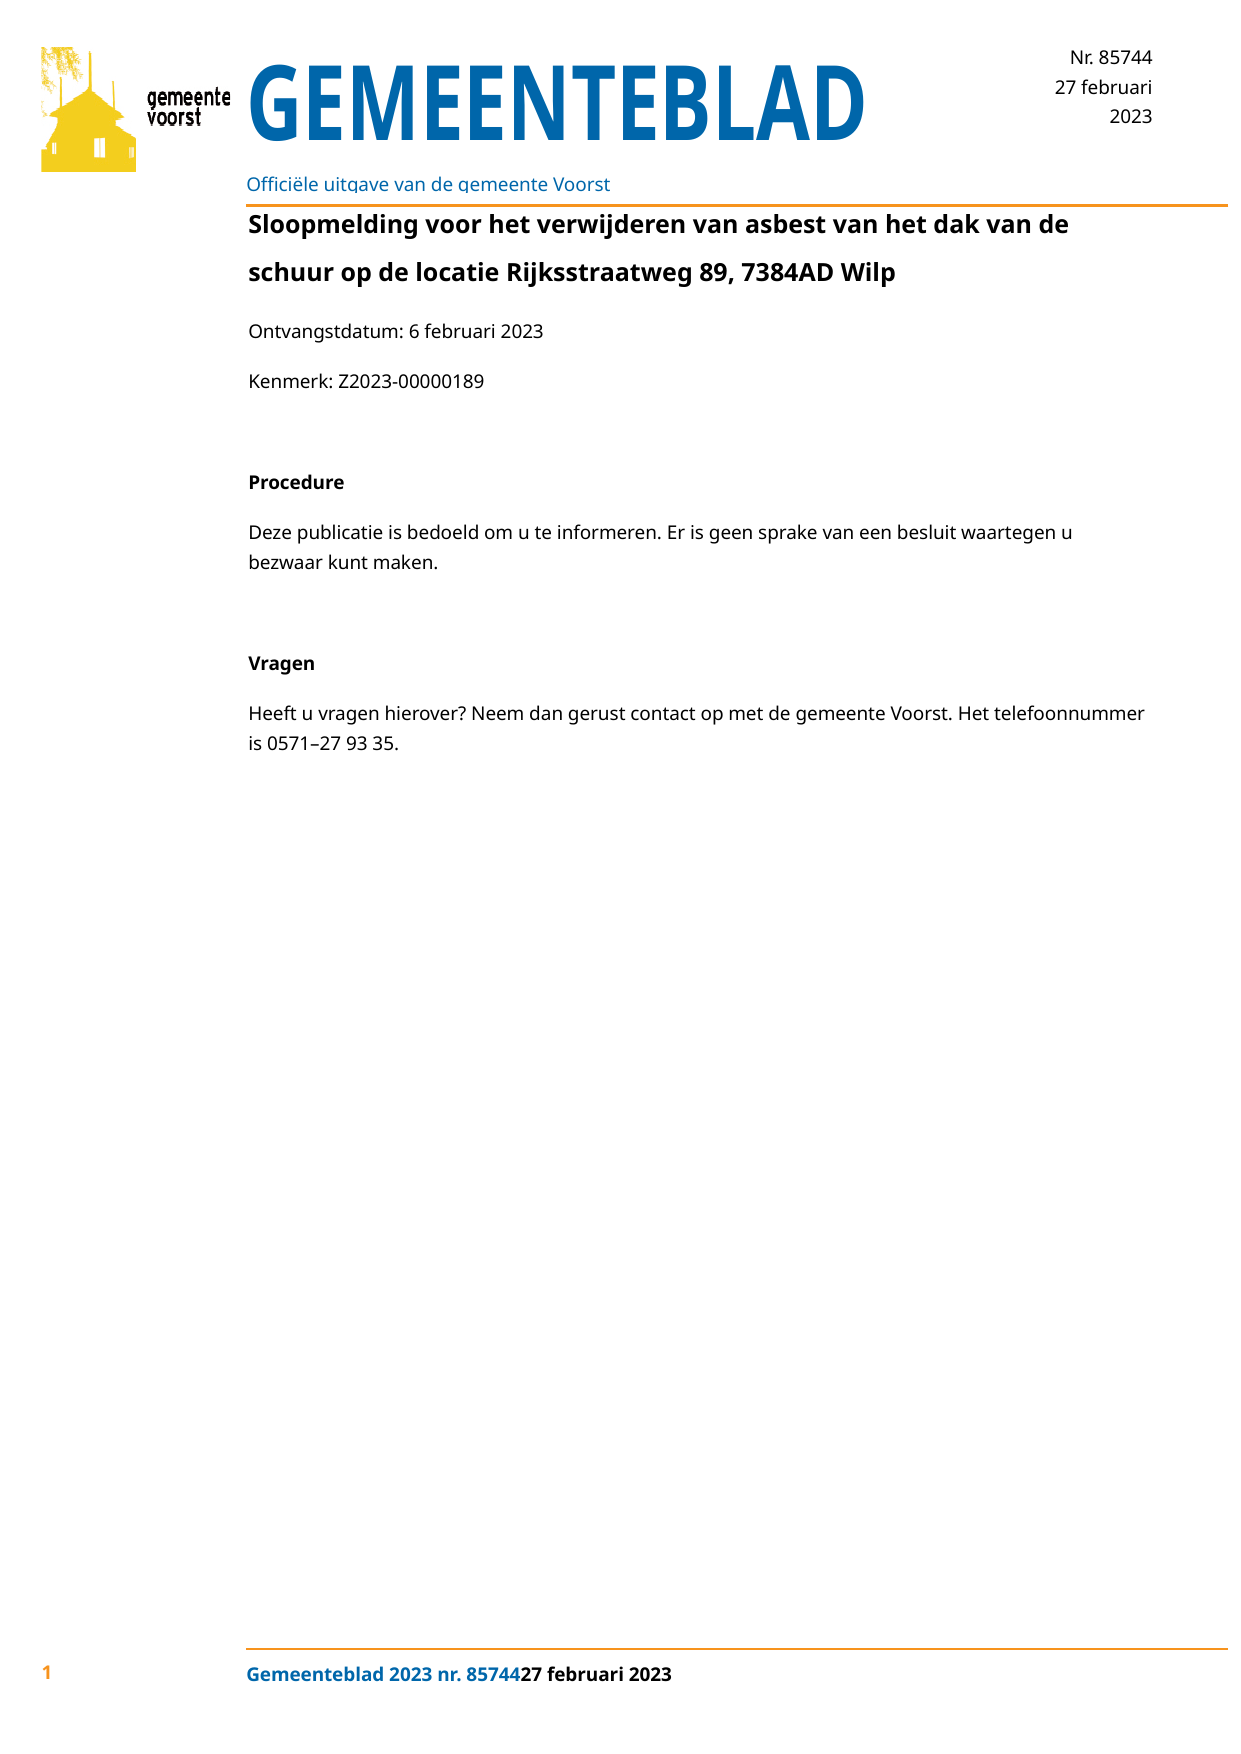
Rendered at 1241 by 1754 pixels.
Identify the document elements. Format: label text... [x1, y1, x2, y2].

text Deze publicatie is bedoeld om u te informeren. Er is geen sprake van een besluit waartegen u bezwaar kunt maken. [248, 519, 1152, 575]
picture [41, 47, 231, 172]
text Procedure [248, 469, 1152, 495]
text Ontvangstdatum: 6 februari 2023 [248, 318, 1152, 344]
text Sloopmelding voor het verwijderen van asbest van het dak van de schuur op de locatie Rijksstraatweg 89, 7384AD Wilp [248, 207, 1152, 288]
text Kenmerk: Z2023-00000189 [248, 368, 1152, 394]
text Heeft u vragen hierover? Neem dan gerust contact op met de gemeente Voorst. Het telefoonnummer is 0571–27 93 35. [248, 700, 1152, 756]
text Vragen [248, 650, 1152, 676]
